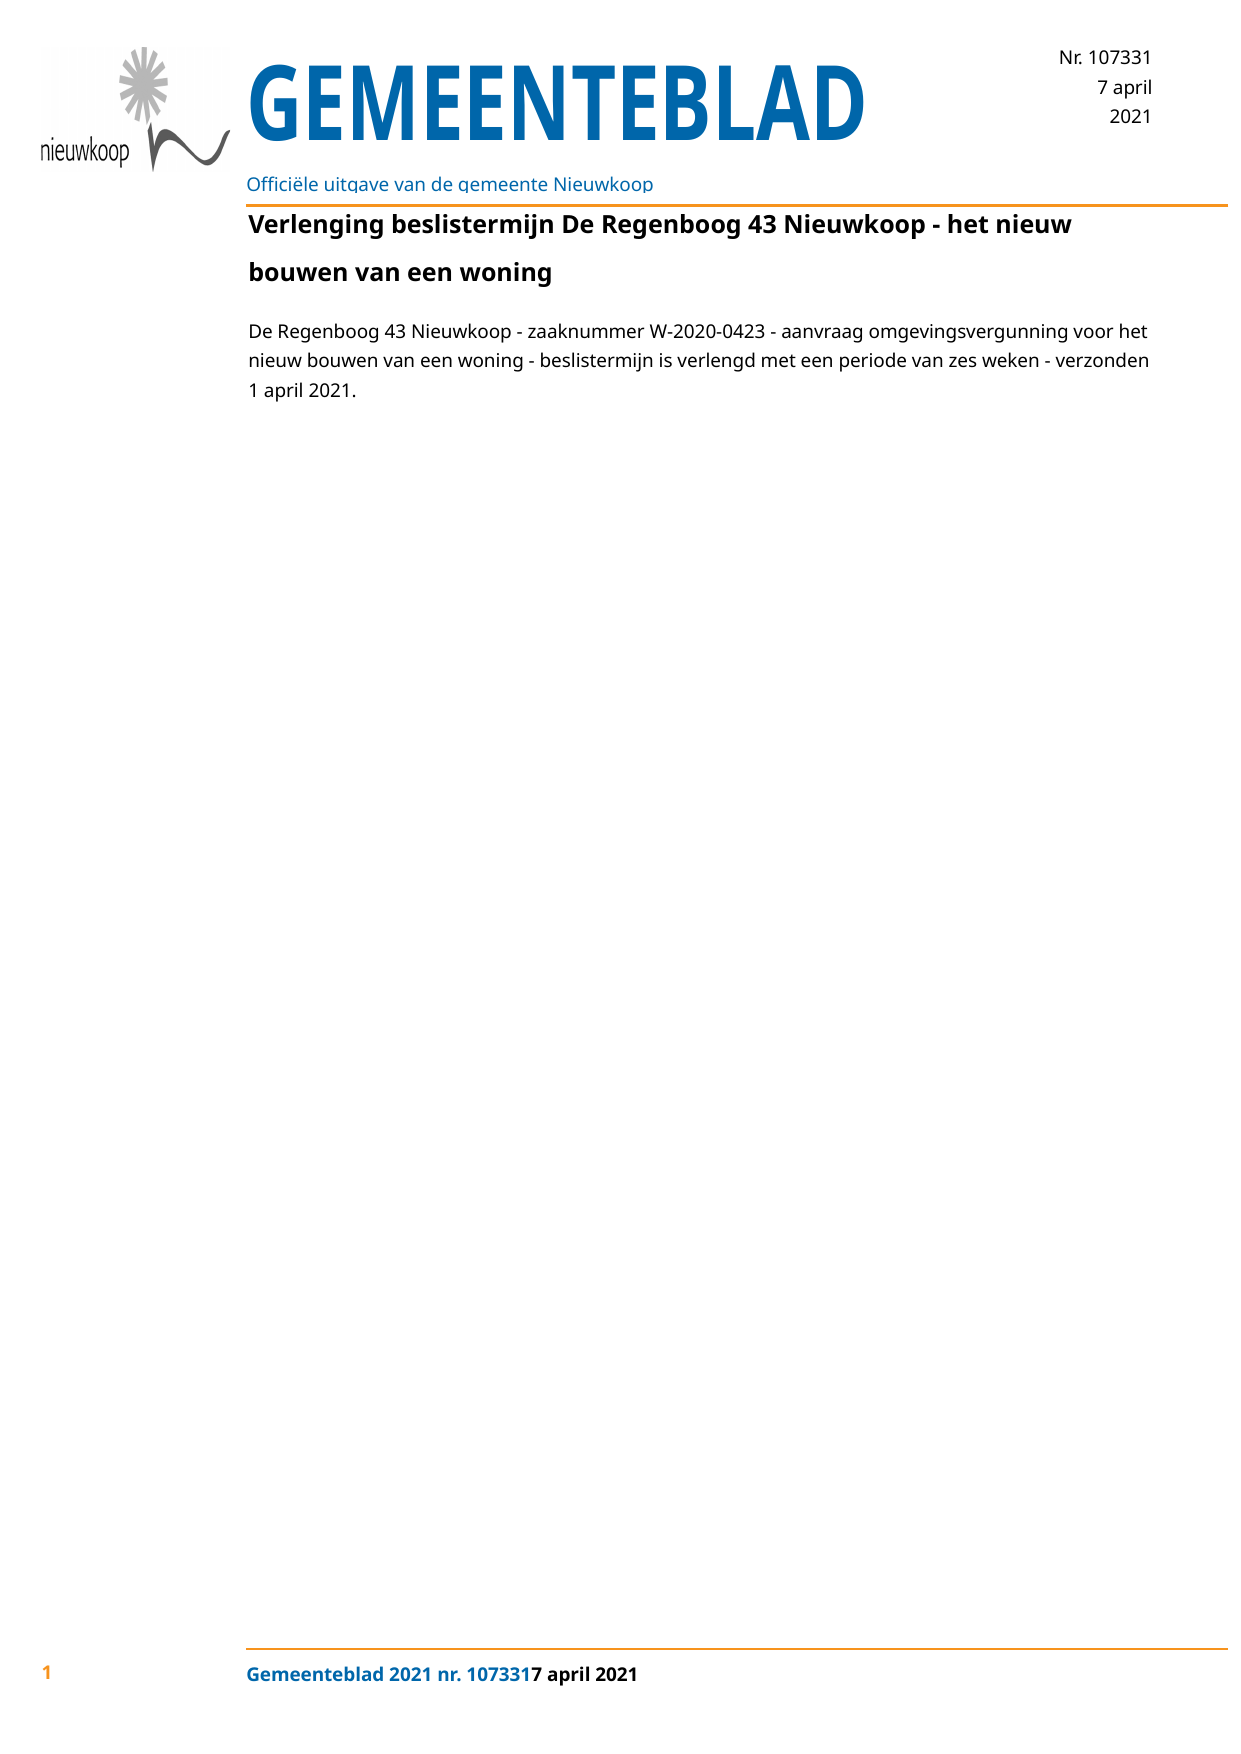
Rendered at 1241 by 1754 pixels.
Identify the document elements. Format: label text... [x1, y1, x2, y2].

text Verlenging beslistermijn De Regenboog 43 Nieuwkoop - het nieuw bouwen van een woning [248, 207, 1152, 288]
text De Regenboog 43 Nieuwkoop - zaaknummer W-2020-0423 - aanvraag omgevingsvergunning voor het nieuw bouwen van een woning - beslistermijn is verlengd met een periode van zes weken - verzonden 1 april 2021. [248, 318, 1152, 403]
picture [41, 47, 231, 172]
